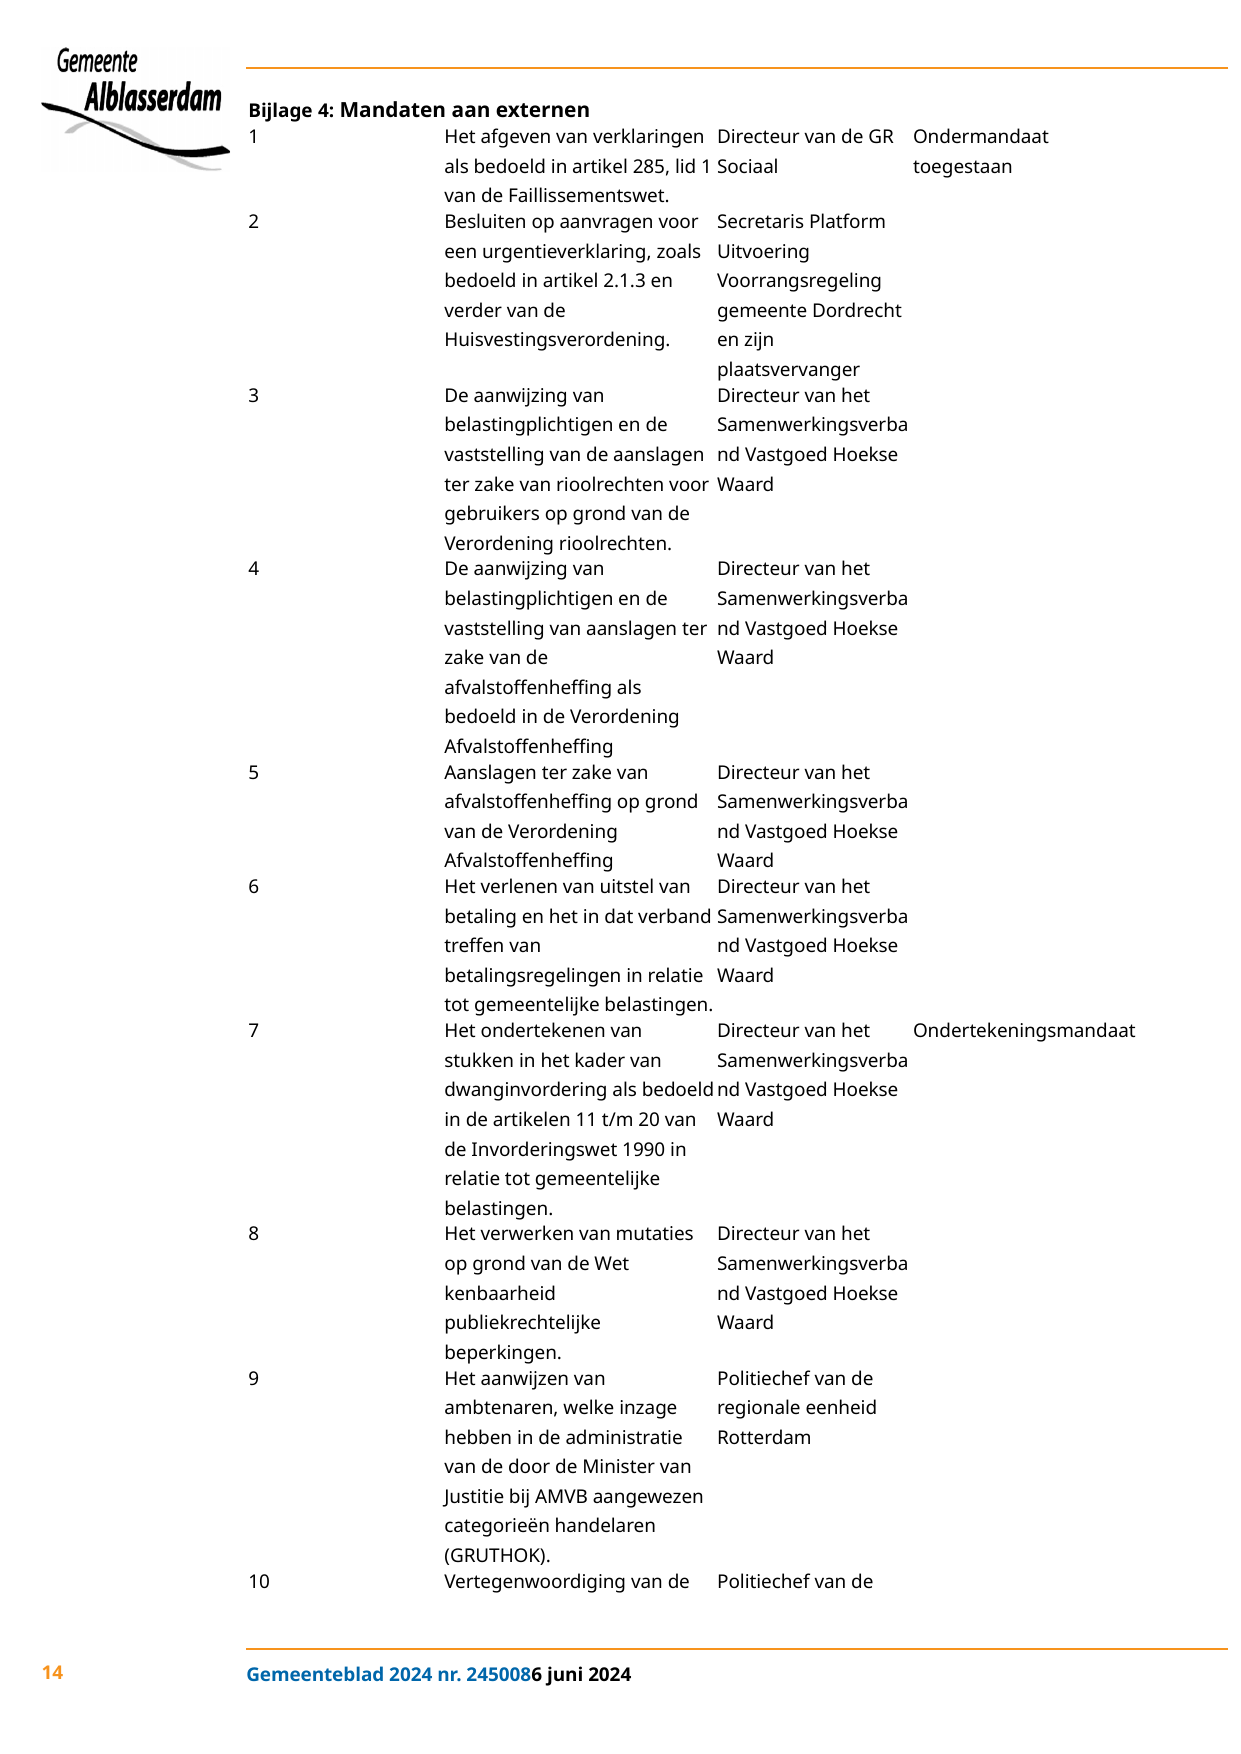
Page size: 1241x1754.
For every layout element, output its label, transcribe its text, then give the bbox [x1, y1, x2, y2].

table_cell 5 [248, 759, 444, 873]
table_cell Het verlenen van uitstel van betaling en het in dat verband treffen van betalingsregelingen in relatie tot gemeentelijke belastingen. [444, 873, 717, 1017]
table_cell [913, 1568, 1152, 1594]
table_cell De aanwijzing van belastingplichtigen en de vaststelling van de aanslagen ter zake van rioolrechten voor gebruikers op grond van de Verordening rioolrechten. [444, 382, 717, 556]
table_cell Directeur van het Samenwerkingsverband Vastgoed Hoekse Waard [717, 759, 913, 873]
table_cell [913, 382, 1152, 556]
table_cell Secretaris Platform Uitvoering Voorrangsregeling gemeente Dordrecht en zijn plaatsvervanger [717, 208, 913, 382]
table_header Ondermandaat toegestaan [913, 124, 1152, 208]
table_cell [913, 556, 1152, 759]
table_cell Het verwerken van mutaties op grond van de Wet kenbaarheid publiekrechtelijke beperkingen. [444, 1221, 717, 1365]
table_cell 9 [248, 1365, 444, 1568]
table_header Directeur van de GR Sociaal [717, 124, 913, 208]
picture [41, 47, 231, 172]
table_cell 8 [248, 1221, 444, 1365]
table_cell Politiechef van de [717, 1568, 913, 1594]
table_cell Het ondertekenen van stukken in het kader van dwanginvordering als bedoeld in de artikelen 11 t/m 20 van de Invorderingswet 1990 in relatie tot gemeentelijke belastingen. [444, 1018, 717, 1221]
table_cell [913, 1221, 1152, 1365]
table_cell 3 [248, 382, 444, 556]
table_cell 10 [248, 1568, 444, 1594]
table_header Het afgeven van verklaringen als bedoeld in artikel 285, lid 1 van de Faillissementswet. [444, 124, 717, 208]
table_cell Vertegenwoordiging van de [444, 1568, 717, 1594]
table_cell Politiechef van de regionale eenheid Rotterdam [717, 1365, 913, 1568]
table_cell De aanwijzing van belastingplichtigen en de vaststelling van aanslagen ter zake van de afvalstoffenheffing als bedoeld in de Verordening Afvalstoffenheffing [444, 556, 717, 759]
table_cell Directeur van het Samenwerkingsverband Vastgoed Hoekse Waard [717, 556, 913, 759]
text Bijlage 4: Mandaten aan externen [248, 95, 1152, 123]
table_cell [913, 759, 1152, 873]
table_cell [913, 1365, 1152, 1568]
table_cell 7 [248, 1018, 444, 1221]
table_cell Directeur van het Samenwerkingsverband Vastgoed Hoekse Waard [717, 1018, 913, 1221]
table_cell 4 [248, 556, 444, 759]
table_cell Directeur van het Samenwerkingsverband Vastgoed Hoekse Waard [717, 873, 913, 1017]
table_cell Het aanwijzen van ambtenaren, welke inzage hebben in de administratie van de door de Minister van Justitie bij AMVB aangewezen categorieën handelaren (GRUTHOK). [444, 1365, 717, 1568]
table_cell 6 [248, 873, 444, 1017]
table_cell [913, 208, 1152, 382]
table_cell Ondertekeningsmandaat [913, 1018, 1152, 1221]
table_cell Directeur van het Samenwerkingsverband Vastgoed Hoekse Waard [717, 382, 913, 556]
table_cell [913, 873, 1152, 1017]
table_cell Besluiten op aanvragen voor een urgentieverklaring, zoals bedoeld in artikel 2.1.3 en verder van de Huisvestingsverordening. [444, 208, 717, 382]
table_header 1 [248, 124, 444, 208]
table_cell Directeur van het Samenwerkingsverband Vastgoed Hoekse Waard [717, 1221, 913, 1365]
table_cell Aanslagen ter zake van afvalstoffenheffing op grond van de Verordening Afvalstoffenheffing [444, 759, 717, 873]
table_cell 2 [248, 208, 444, 382]
